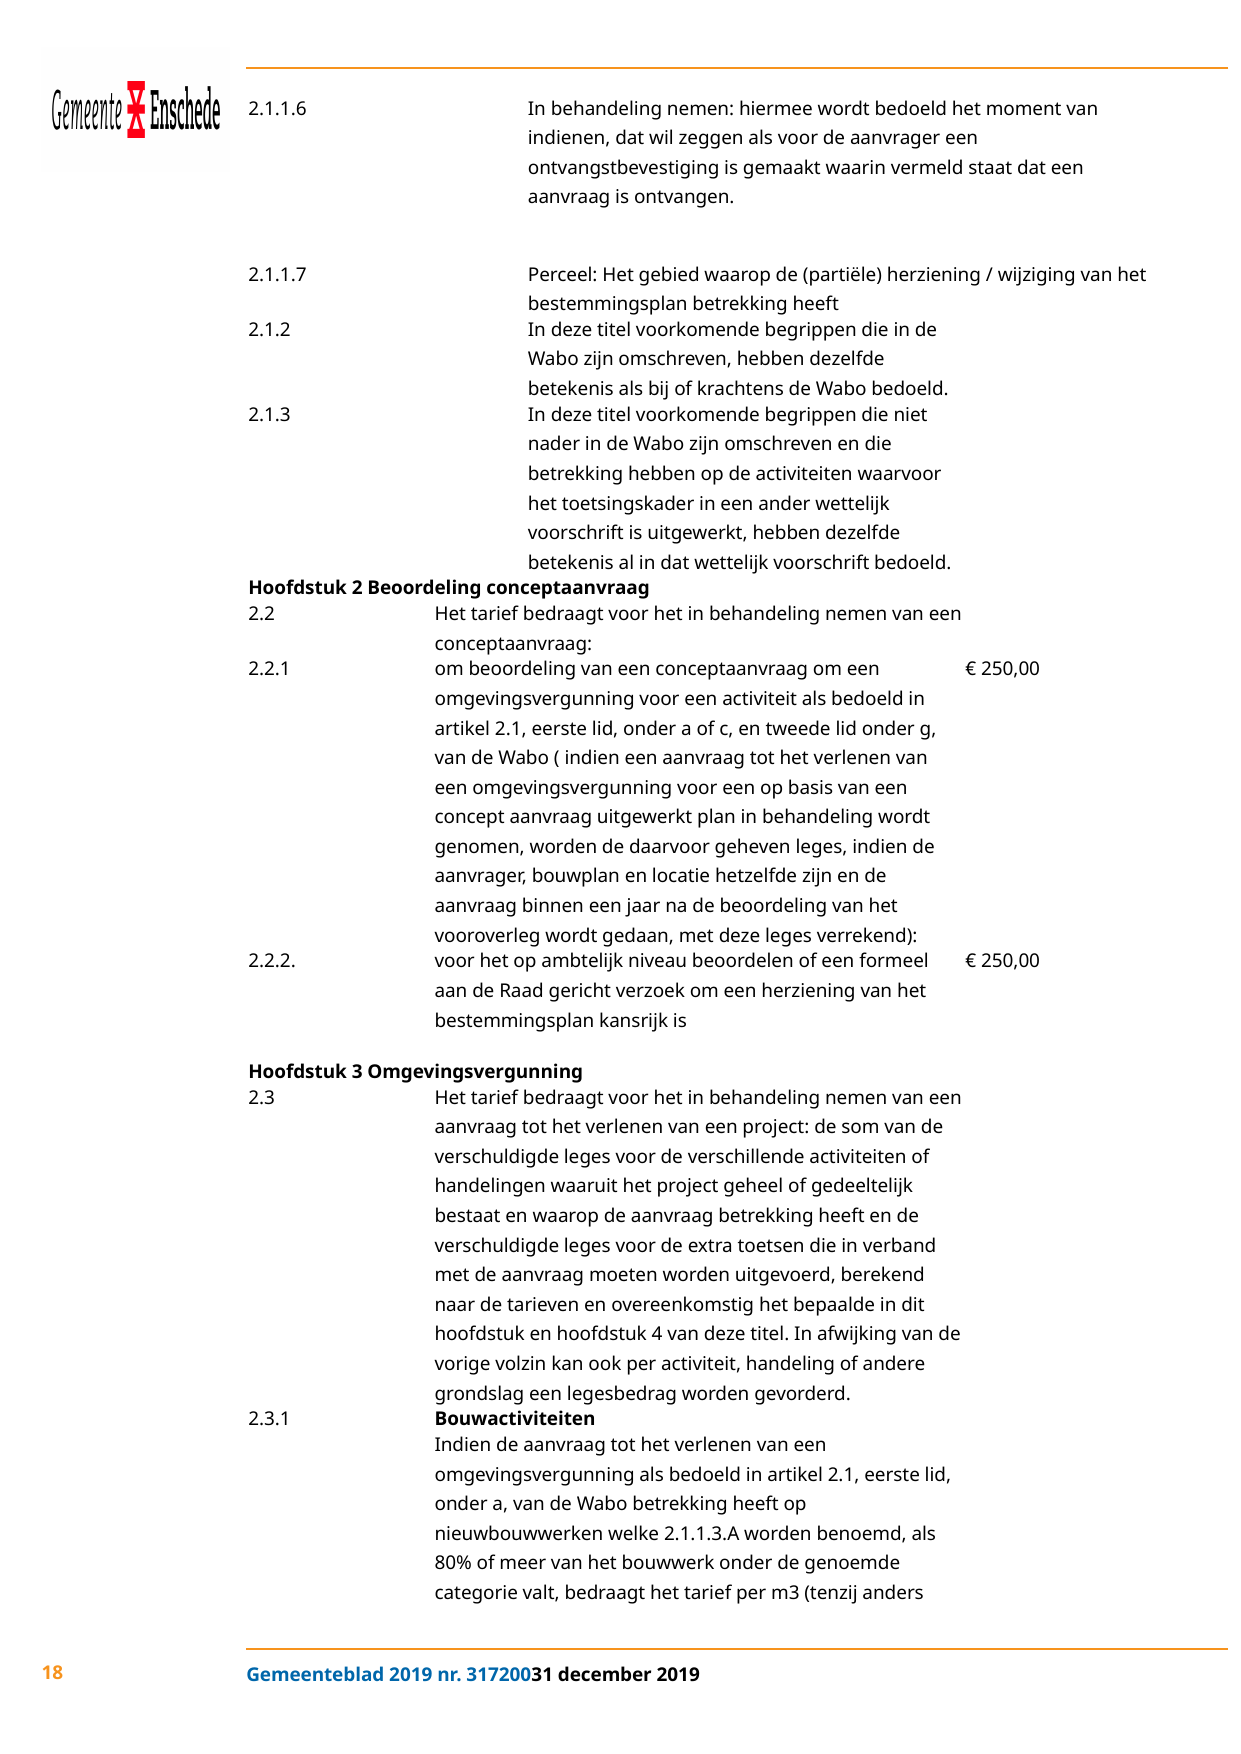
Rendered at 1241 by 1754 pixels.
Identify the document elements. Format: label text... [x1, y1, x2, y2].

table_cell 2.1.1.7 [248, 261, 528, 316]
table_cell [965, 401, 1152, 574]
table_cell Het tarief bedraagt voor het in behandeling nemen van een aanvraag tot het verlenen van een project: de som van de verschuldigde leges voor de verschillende activiteiten of handelingen waaruit het project geheel of gedeeltelijk bestaat en waarop de aanvraag betrekking heeft en de verschuldigde leges voor de extra toetsen die in verband met de aanvraag moeten worden uitgevoerd, berekend naar de tarieven en overeenkomstig het bepaalde in dit hoofdstuk en hoofdstuk 4 van deze titel. In afwijking van de vorige volzin kan ook per activiteit, handeling of andere grondslag een legesbedrag worden gevorderd. [434, 1084, 965, 1406]
table_cell [965, 1406, 1152, 1431]
table_cell In deze titel voorkomende begrippen die niet nader in de Wabo zijn omschreven en die betrekking hebben op de activiteiten waarvoor het toetsingskader in een ander wettelijk voorschrift is uitgewerkt, hebben dezelfde betekenis al in dat wettelijk voorschrift bedoeld. [528, 401, 965, 574]
table_cell [248, 1431, 434, 1605]
table_cell om beoordeling van een conceptaanvraag om een omgevingsvergunning voor een activiteit als bedoeld in artikel 2.1, eerste lid, onder a of c, en tweede lid onder g, van de Wabo ( indien een aanvraag tot het verlenen van een omgevingsvergunning voor een op basis van een concept aanvraag uitgewerkt plan in behandeling wordt genomen, worden de daarvoor geheven leges, indien de aanvrager, bouwplan en locatie hetzelfde zijn en de aanvraag binnen een jaar na de beoordeling van het vooroverleg wordt gedaan, met deze leges verrekend): [434, 656, 965, 948]
table_cell In deze titel voorkomende begrippen die in de Wabo zijn omschreven, hebben dezelfde betekenis als bij of krachtens de Wabo bedoeld. [528, 316, 965, 401]
table_cell voor het op ambtelijk niveau beoordelen of een formeel aan de Raad gericht verzoek om een herziening van het bestemmingsplan kansrijk is [434, 948, 965, 1032]
table_cell € 250,00 [965, 948, 1152, 1032]
table_cell [965, 600, 1152, 656]
table_cell [528, 209, 1152, 235]
table_cell [434, 1033, 965, 1058]
table_cell 2.3.1 [248, 1406, 434, 1431]
table_cell 2.1.1.6 [248, 95, 528, 209]
table_cell € 250,00 [965, 656, 1152, 948]
picture [41, 47, 231, 172]
table_cell 2.2.2. [248, 948, 434, 1032]
table_cell [248, 1033, 434, 1058]
table_cell 2.2.1 [248, 656, 434, 948]
table_cell Bouwactiviteiten [434, 1406, 965, 1431]
table_cell [965, 575, 1152, 600]
table_cell Hoofdstuk 2 Beoordeling conceptaanvraag [248, 575, 965, 600]
table_cell 2.2 [248, 600, 434, 656]
table_cell Hoofdstuk 3 Omgevingsvergunning [248, 1058, 965, 1084]
table_cell 2.1.3 [248, 401, 528, 574]
table_cell In behandeling nemen: hiermee wordt bedoeld het moment van indienen, dat wil zeggen als voor de aanvrager een ontvangstbevestiging is gemaakt waarin vermeld staat dat een aanvraag is ontvangen. [528, 95, 1152, 209]
table_cell [965, 1033, 1152, 1058]
table_cell [965, 316, 1152, 401]
table_cell [965, 1058, 1152, 1084]
table_cell [528, 235, 1152, 261]
table_cell 2.3 [248, 1084, 434, 1406]
table_cell Perceel: Het gebied waarop de (partiële) herziening / wijziging van het bestemmingsplan betrekking heeft [528, 261, 1152, 316]
table_cell [248, 209, 528, 235]
table_cell [965, 1084, 1152, 1406]
table_cell Het tarief bedraagt voor het in behandeling nemen van een conceptaanvraag: [434, 600, 965, 656]
table_cell [248, 235, 528, 261]
table_cell [965, 1431, 1152, 1605]
table_cell 2.1.2 [248, 316, 528, 401]
table_cell Indien de aanvraag tot het verlenen van een omgevingsvergunning als bedoeld in artikel 2.1, eerste lid, onder a, van de Wabo betrekking heeft op nieuwbouwwerken welke 2.1.1.3.A worden benoemd, als 80% of meer van het bouwwerk onder de genoemde categorie valt, bedraagt het tarief per m3 (tenzij anders [434, 1431, 965, 1605]
